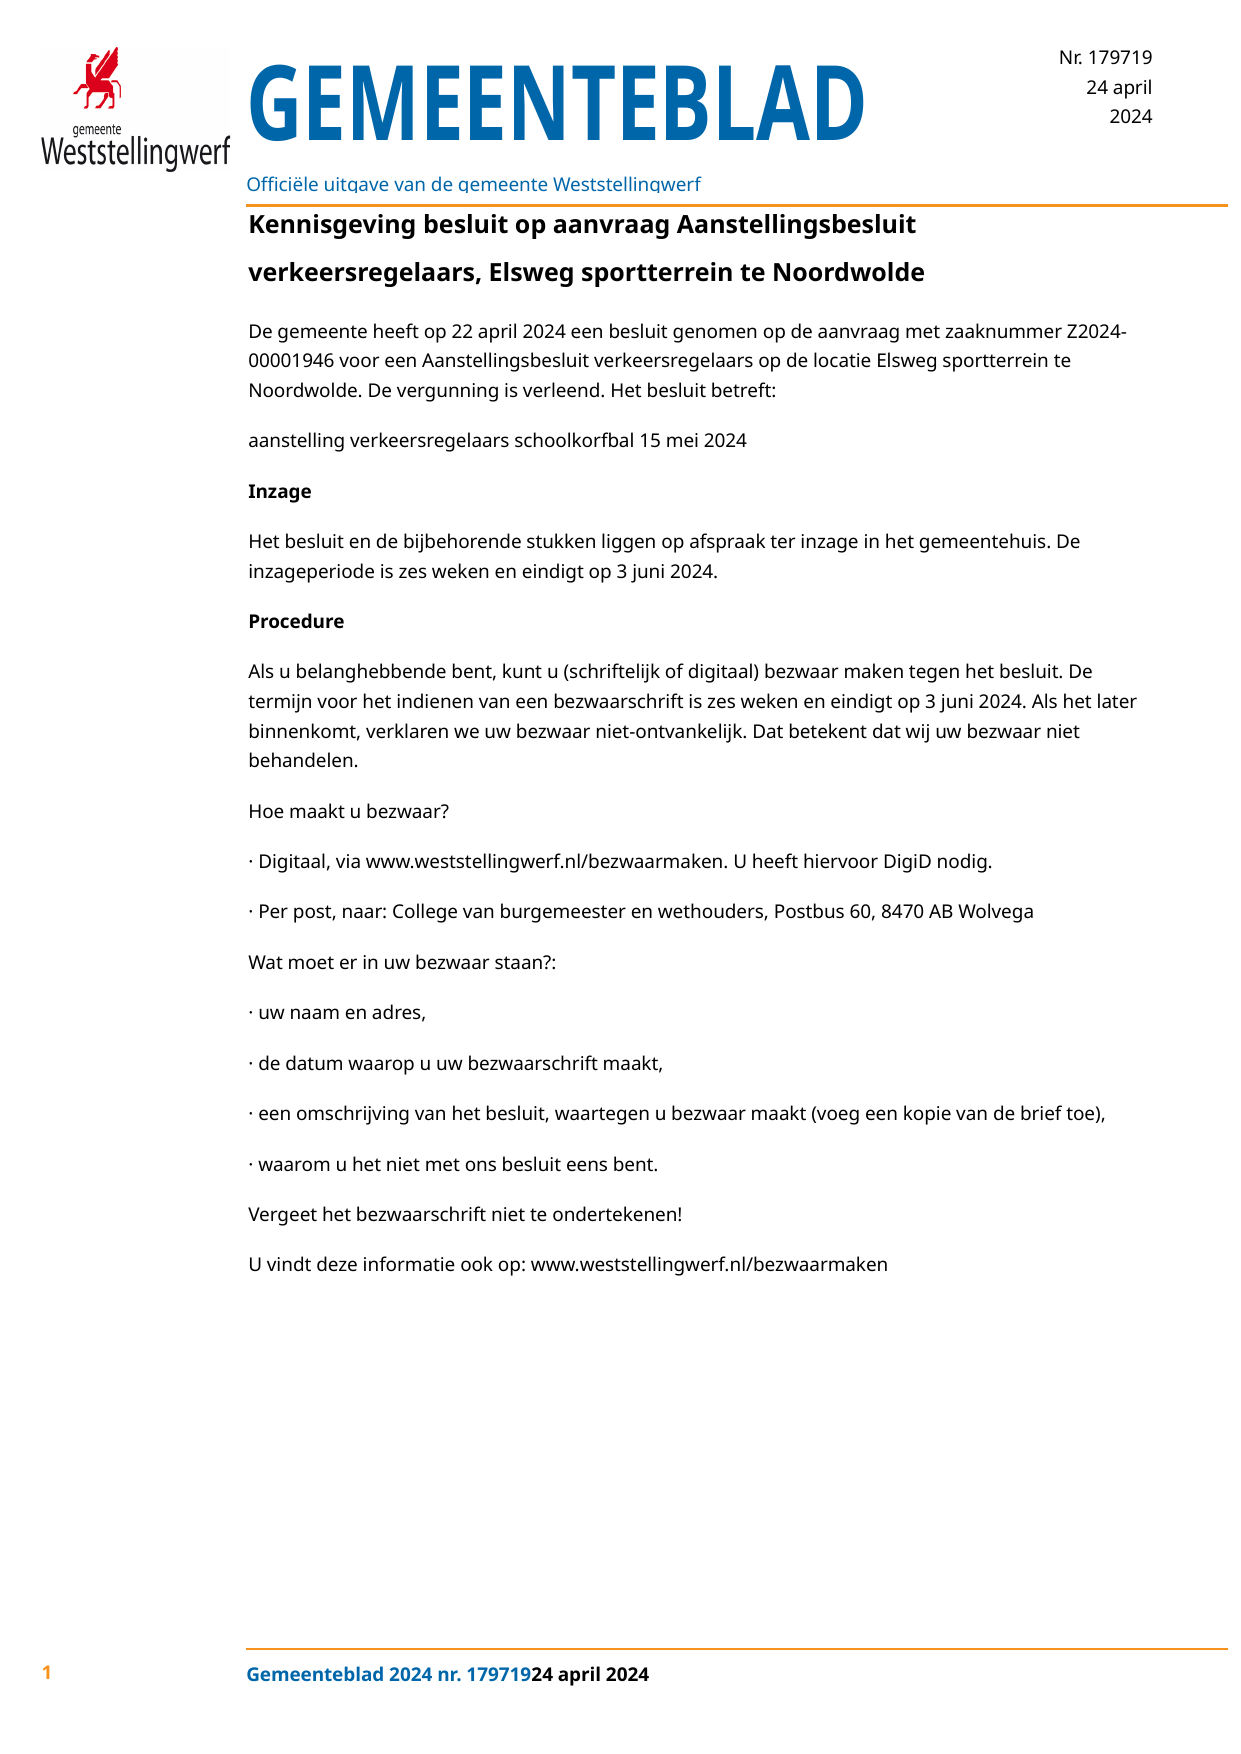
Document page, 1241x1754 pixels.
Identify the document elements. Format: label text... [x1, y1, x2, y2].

text U vindt deze informatie ook op: www.weststellingwerf.nl/bezwaarmaken [248, 1252, 1152, 1277]
text · waarom u het niet met ons besluit eens bent. [248, 1151, 1152, 1177]
text · Digitaal, via www.weststellingwerf.nl/bezwaarmaken. U heeft hiervoor DigiD nodig. [248, 848, 1152, 874]
text aanstelling verkeersregelaars schoolkorfbal 15 mei 2024 [248, 427, 1152, 453]
text Wat moet er in uw bezwaar staan?: [248, 949, 1152, 975]
text De gemeente heeft op 22 april 2024 een besluit genomen op de aanvraag met zaaknummer Z2024-00001946 voor een Aanstellingsbesluit verkeersregelaars op de locatie Elsweg sportterrein te Noordwolde. De vergunning is verleend. Het besluit betreft: [248, 318, 1152, 403]
text Hoe maakt u bezwaar? [248, 798, 1152, 824]
text · Per post, naar: College van burgemeester en wethouders, Postbus 60, 8470 AB Wolvega [248, 899, 1152, 924]
text Inzage [248, 478, 1152, 504]
text Het besluit en de bijbehorende stukken liggen op afspraak ter inzage in het gemeentehuis. De inzageperiode is zes weken en eindigt op 3 juni 2024. [248, 528, 1152, 584]
text · uw naam en adres, [248, 999, 1152, 1025]
text Kennisgeving besluit op aanvraag Aanstellingsbesluit verkeersregelaars, Elsweg sportterrein te Noordwolde [248, 207, 1152, 288]
text Procedure [248, 608, 1152, 634]
text · de datum waarop u uw bezwaarschrift maakt, [248, 1050, 1152, 1076]
text · een omschrijving van het besluit, waartegen u bezwaar maakt (voeg een kopie van de brief toe), [248, 1100, 1152, 1126]
text Als u belanghebbende bent, kunt u (schriftelijk of digitaal) bezwaar maken tegen het besluit. De termijn voor het indienen van een bezwaarschrift is zes weken en eindigt op 3 juni 2024. Als het later binnenkomt, verklaren we uw bezwaar niet-ontvankelijk. Dat betekent dat wij uw bezwaar niet behandelen. [248, 659, 1152, 773]
picture [41, 47, 231, 172]
text Vergeet het bezwaarschrift niet te ondertekenen! [248, 1201, 1152, 1227]
